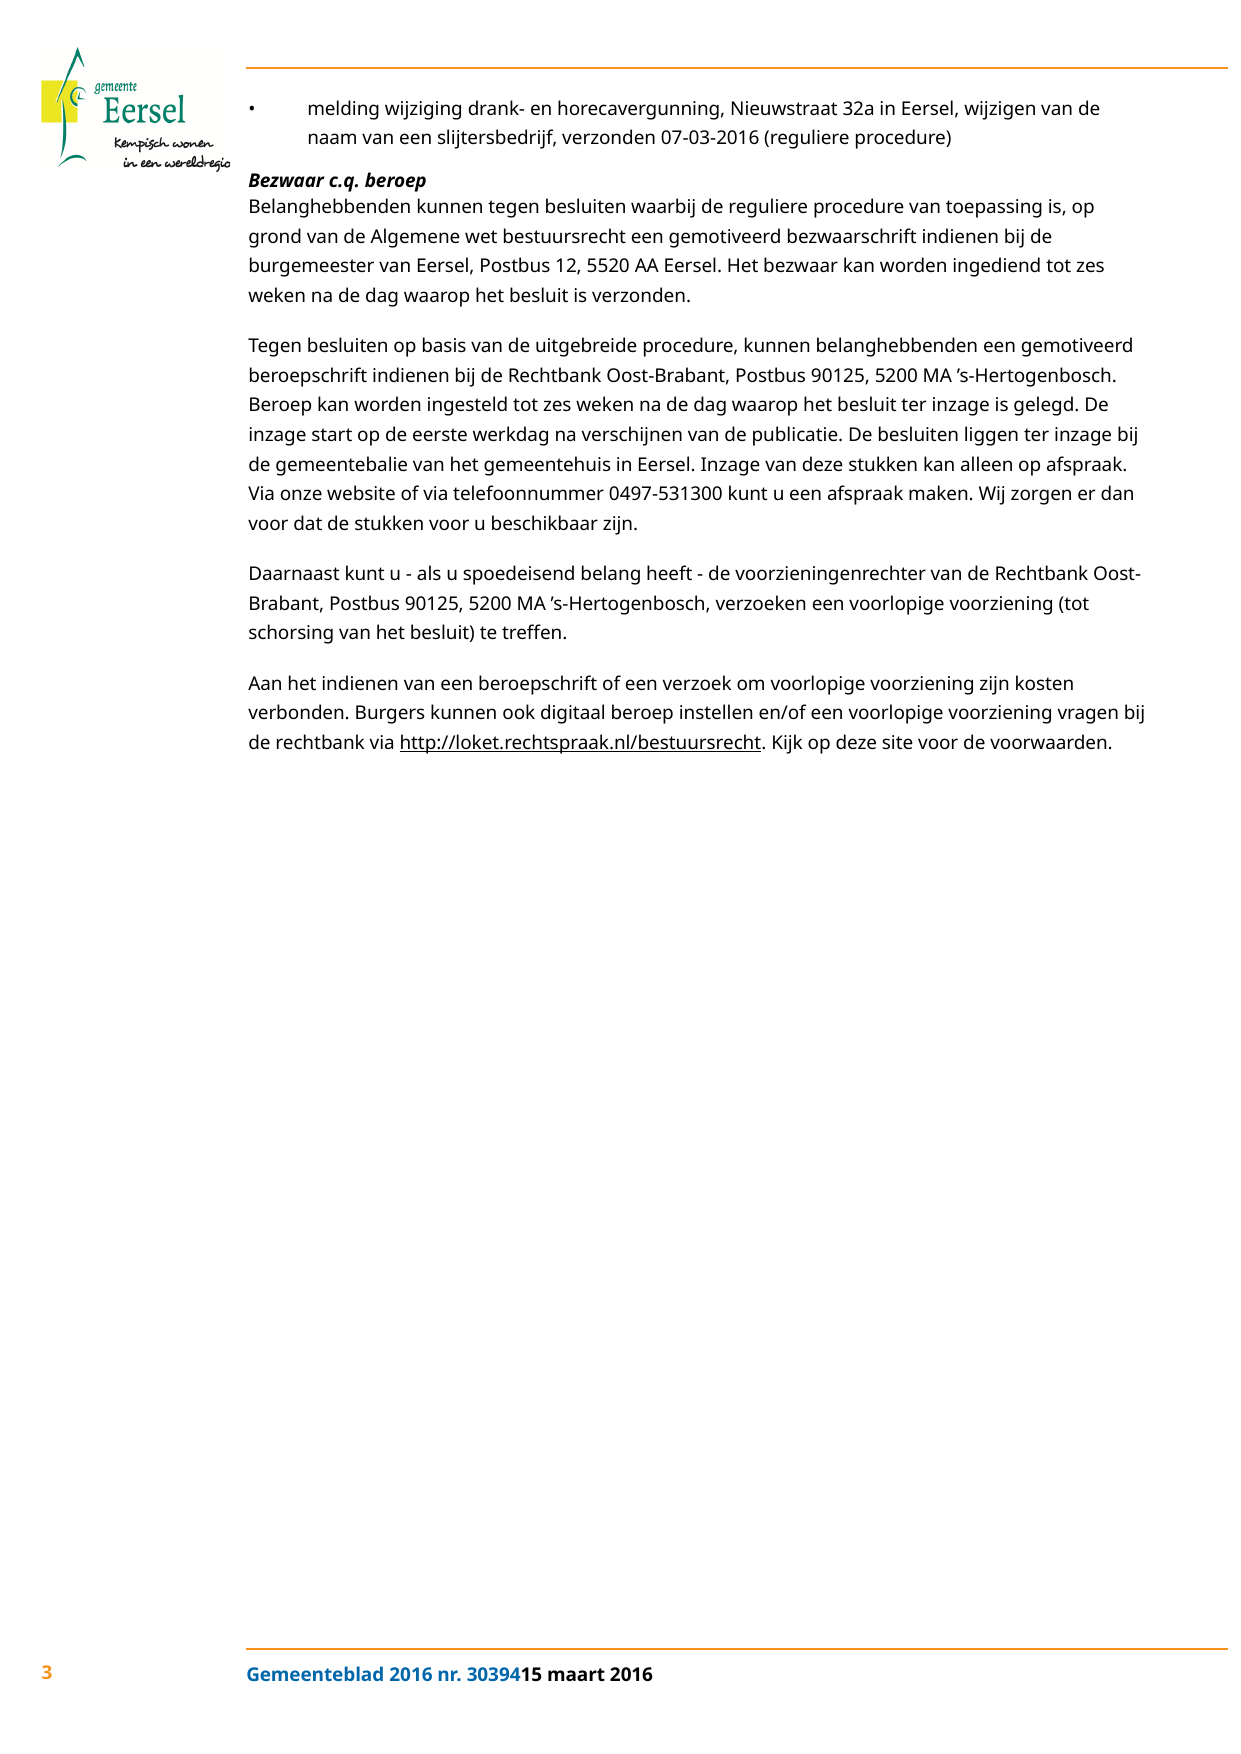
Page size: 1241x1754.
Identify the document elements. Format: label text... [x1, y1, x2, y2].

text Belanghebbenden kunnen tegen besluiten waarbij de reguliere procedure van toepassing is, op grond van de Algemene wet bestuursrecht een gemotiveerd bezwaarschrift indienen bij de burgemeester van Eersel, Postbus 12, 5520 AA Eersel. Het bezwaar kan worden ingediend tot zes weken na de dag waarop het besluit is verzonden. [248, 193, 1152, 308]
text Aan het indienen van een beroepschrift of een verzoek om voorlopige voorziening zijn kosten verbonden. Burgers kunnen ook digitaal beroep instellen en/of een voorlopige voorziening vragen bij de rechtbank via http://loket.rechtspraak.nl/bestuursrecht. Kijk op deze site voor de voorwaarden. [248, 670, 1152, 755]
list melding wijziging drank- en horecavergunning, Nieuwstraat 32a in Eersel, wijzigen van de naam van een slijtersbedrijf, verzonden 07-03-2016 (reguliere procedure) [248, 95, 1152, 150]
text Bezwaar c.q. beroep [248, 167, 1152, 193]
picture [41, 47, 231, 172]
text Tegen besluiten op basis van de uitgebreide procedure, kunnen belanghebbenden een gemotiveerd beroepschrift indienen bij de Rechtbank Oost-Brabant, Postbus 90125, 5200 MA ’s-Hertogenbosch. Beroep kan worden ingesteld tot zes weken na de dag waarop het besluit ter inzage is gelegd. De inzage start op de eerste werkdag na verschijnen van de publicatie. De besluiten liggen ter inzage bij de gemeentebalie van het gemeentehuis in Eersel. Inzage van deze stukken kan alleen op afspraak. Via onze website of via telefoonnummer 0497-531300 kunt u een afspraak maken. Wij zorgen er dan voor dat de stukken voor u beschikbaar zijn. [248, 332, 1152, 536]
text Daarnaast kunt u - als u spoedeisend belang heeft - de voorzieningenrechter van de Rechtbank Oost-Brabant, Postbus 90125, 5200 MA ’s-Hertogenbosch, verzoeken een voorlopige voorziening (tot schorsing van het besluit) te treffen. [248, 560, 1152, 645]
